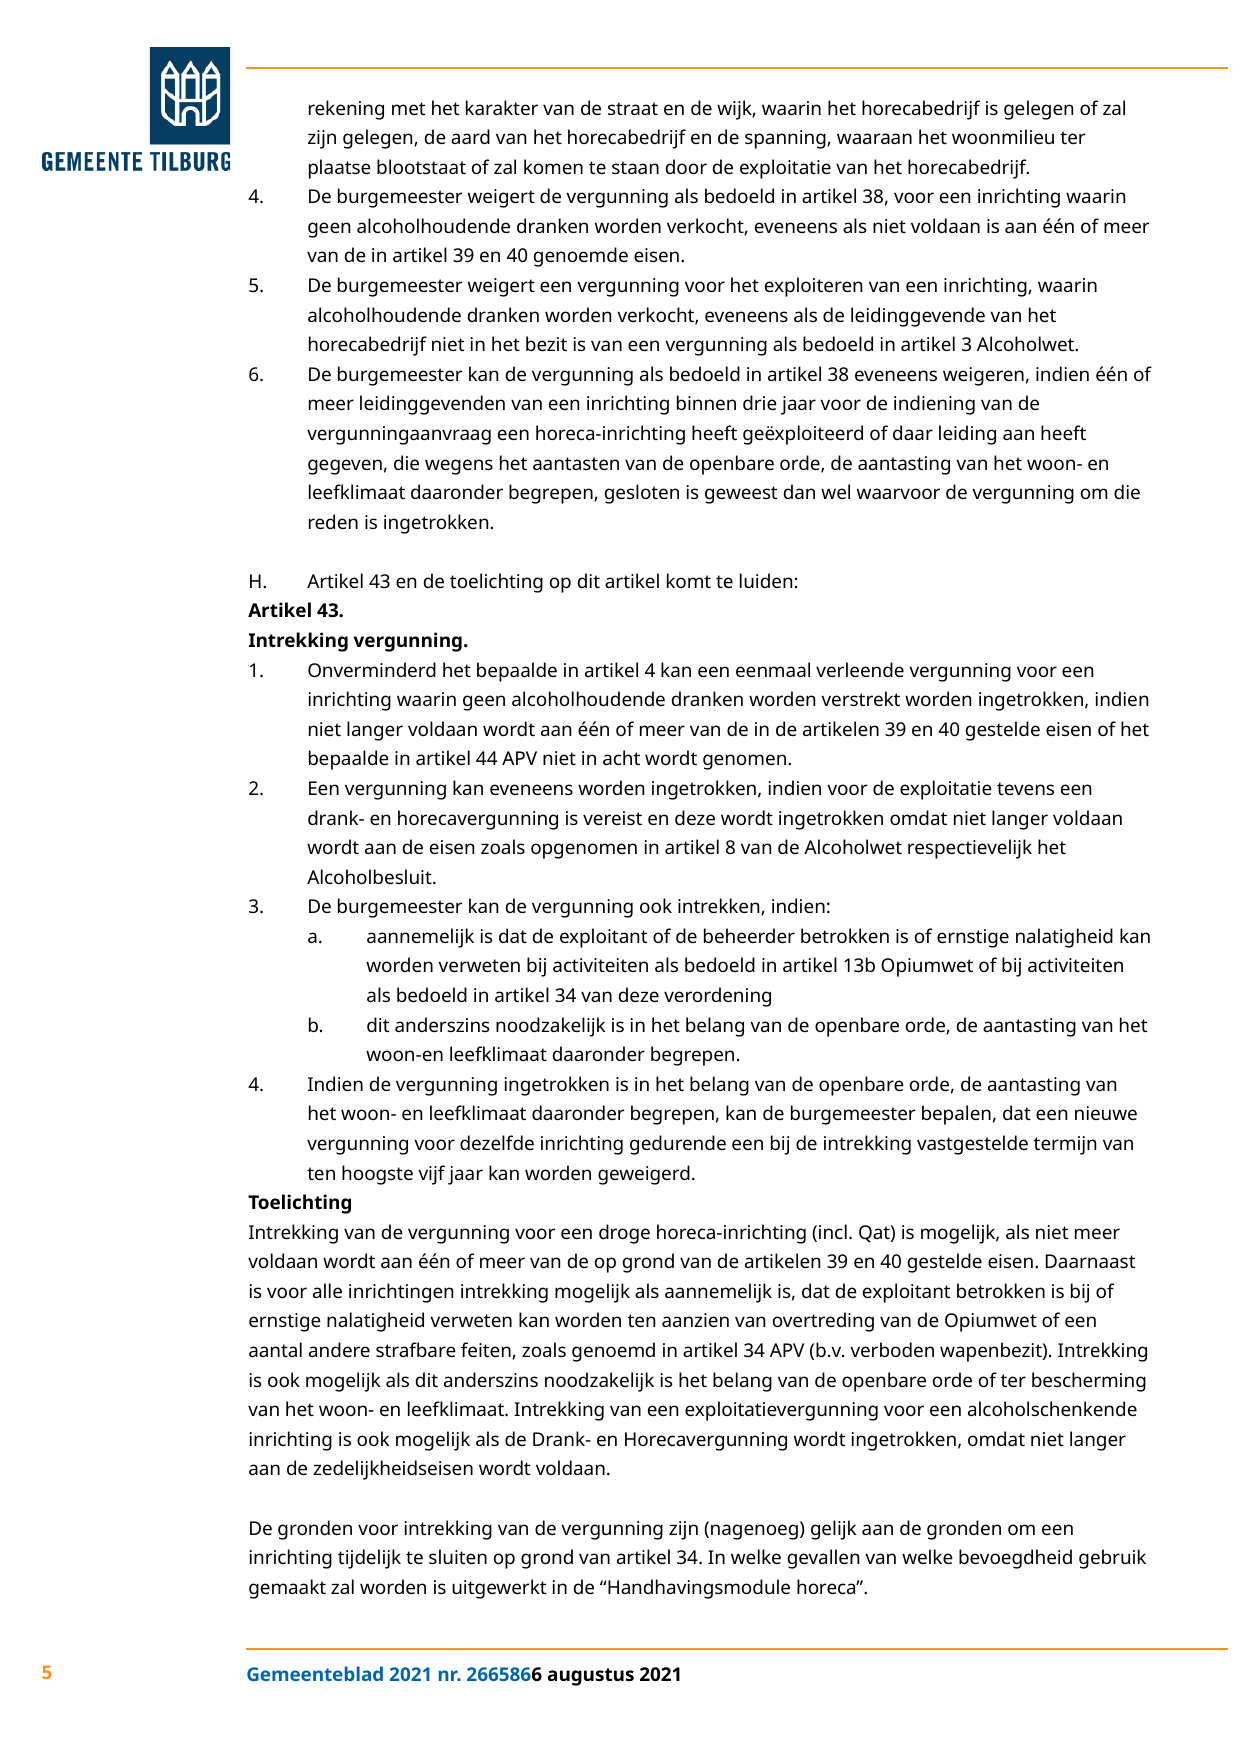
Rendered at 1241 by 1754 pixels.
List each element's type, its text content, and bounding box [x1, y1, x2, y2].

list aannemelijk is dat de exploitant of de beheerder betrokken is of ernstige nalatigheid kan worden verweten bij activiteiten als bedoeld in artikel 13b Opiumwet of bij activiteiten als bedoeld in artikel 34 van deze verordening [307, 923, 1152, 1008]
list De burgemeester weigert de vergunning als bedoeld in artikel 38, voor een inrichting waarin geen alcoholhoudende dranken worden verkocht, eveneens als niet voldaan is aan één of meer van de in artikel 39 en 40 genoemde eisen. [248, 183, 1152, 268]
list Een vergunning kan eveneens worden ingetrokken, indien voor de exploitatie tevens een drank- en horecavergunning is vereist en deze wordt ingetrokken omdat niet langer voldaan wordt aan de eisen zoals opgenomen in artikel 8 van de Alcoholwet respectievelijk het Alcoholbesluit. [248, 775, 1152, 890]
text De gronden voor intrekking van de vergunning zijn (nagenoeg) gelijk aan de gronden om een inrichting tijdelijk te sluiten op grond van artikel 34. In welke gevallen van welke bevoegdheid gebruik gemaakt zal worden is uitgewerkt in de “Handhavingsmodule horeca”. [248, 1515, 1152, 1600]
text Intrekking vergunning. [248, 627, 1152, 653]
list Onverminderd het bepaalde in artikel 4 kan een eenmaal verleende vergunning voor een inrichting waarin geen alcoholhoudende dranken worden verstrekt worden ingetrokken, indien niet langer voldaan wordt aan één of meer van de in de artikelen 39 en 40 gestelde eisen of het bepaalde in artikel 44 APV niet in acht wordt genomen. [248, 657, 1152, 771]
list De burgemeester kan de vergunning ook intrekken, indien: [248, 893, 1152, 919]
text Intrekking van de vergunning voor een droge horeca-inrichting (incl. Qat) is mogelijk, als niet meer voldaan wordt aan één of meer van de op grond van de artikelen 39 en 40 gestelde eisen. Daarnaast is voor alle inrichtingen intrekking mogelijk als aannemelijk is, dat de exploitant betrokken is bij of ernstige nalatigheid verweten kan worden ten aanzien van overtreding van de Opiumwet of een aantal andere strafbare feiten, zoals genoemd in artikel 34 APV (b.v. verboden wapenbezit). Intrekking is ook mogelijk als dit anderszins noodzakelijk is het belang van de openbare orde of ter bescherming van het woon- en leefklimaat. Intrekking van een exploitatievergunning voor een alcoholschenkende inrichting is ook mogelijk als de Drank- en Horecavergunning wordt ingetrokken, omdat niet langer aan de zedelijkheidseisen wordt voldaan. [248, 1219, 1152, 1481]
list rekening met het karakter van de straat en de wijk, waarin het horecabedrijf is gelegen of zal zijn gelegen, de aard van het horecabedrijf en de spanning, waaraan het woonmilieu ter plaatse blootstaat of zal komen te staan door de exploitatie van het horecabedrijf. [248, 95, 1152, 180]
picture [41, 47, 231, 172]
list Artikel 43 en de toelichting op dit artikel komt te luiden: [248, 568, 1152, 594]
list De burgemeester weigert een vergunning voor het exploiteren van een inrichting, waarin alcoholhoudende dranken worden verkocht, eveneens als de leidinggevende van het horecabedrijf niet in het bezit is van een vergunning als bedoeld in artikel 3 Alcoholwet. [248, 272, 1152, 357]
text Toelichting [248, 1189, 1152, 1215]
list De burgemeester kan de vergunning als bedoeld in artikel 38 eveneens weigeren, indien één of meer leidinggevenden van een inrichting binnen drie jaar voor de indiening van de vergunningaanvraag een horeca-inrichting heeft geëxploiteerd of daar leiding aan heeft gegeven, die wegens het aantasten van de openbare orde, de aantasting van het woon- en leefklimaat daaronder begrepen, gesloten is geweest dan wel waarvoor de vergunning om die reden is ingetrokken. [248, 361, 1152, 535]
text Artikel 43. [248, 598, 1152, 623]
list dit anderszins noodzakelijk is in het belang van de openbare orde, de aantasting van het woon-en leefklimaat daaronder begrepen. [307, 1012, 1152, 1067]
list Indien de vergunning ingetrokken is in het belang van de openbare orde, de aantasting van het woon- en leefklimaat daaronder begrepen, kan de burgemeester bepalen, dat een nieuwe vergunning voor dezelfde inrichting gedurende een bij de intrekking vastgestelde termijn van ten hoogste vijf jaar kan worden geweigerd. [248, 1071, 1152, 1186]
